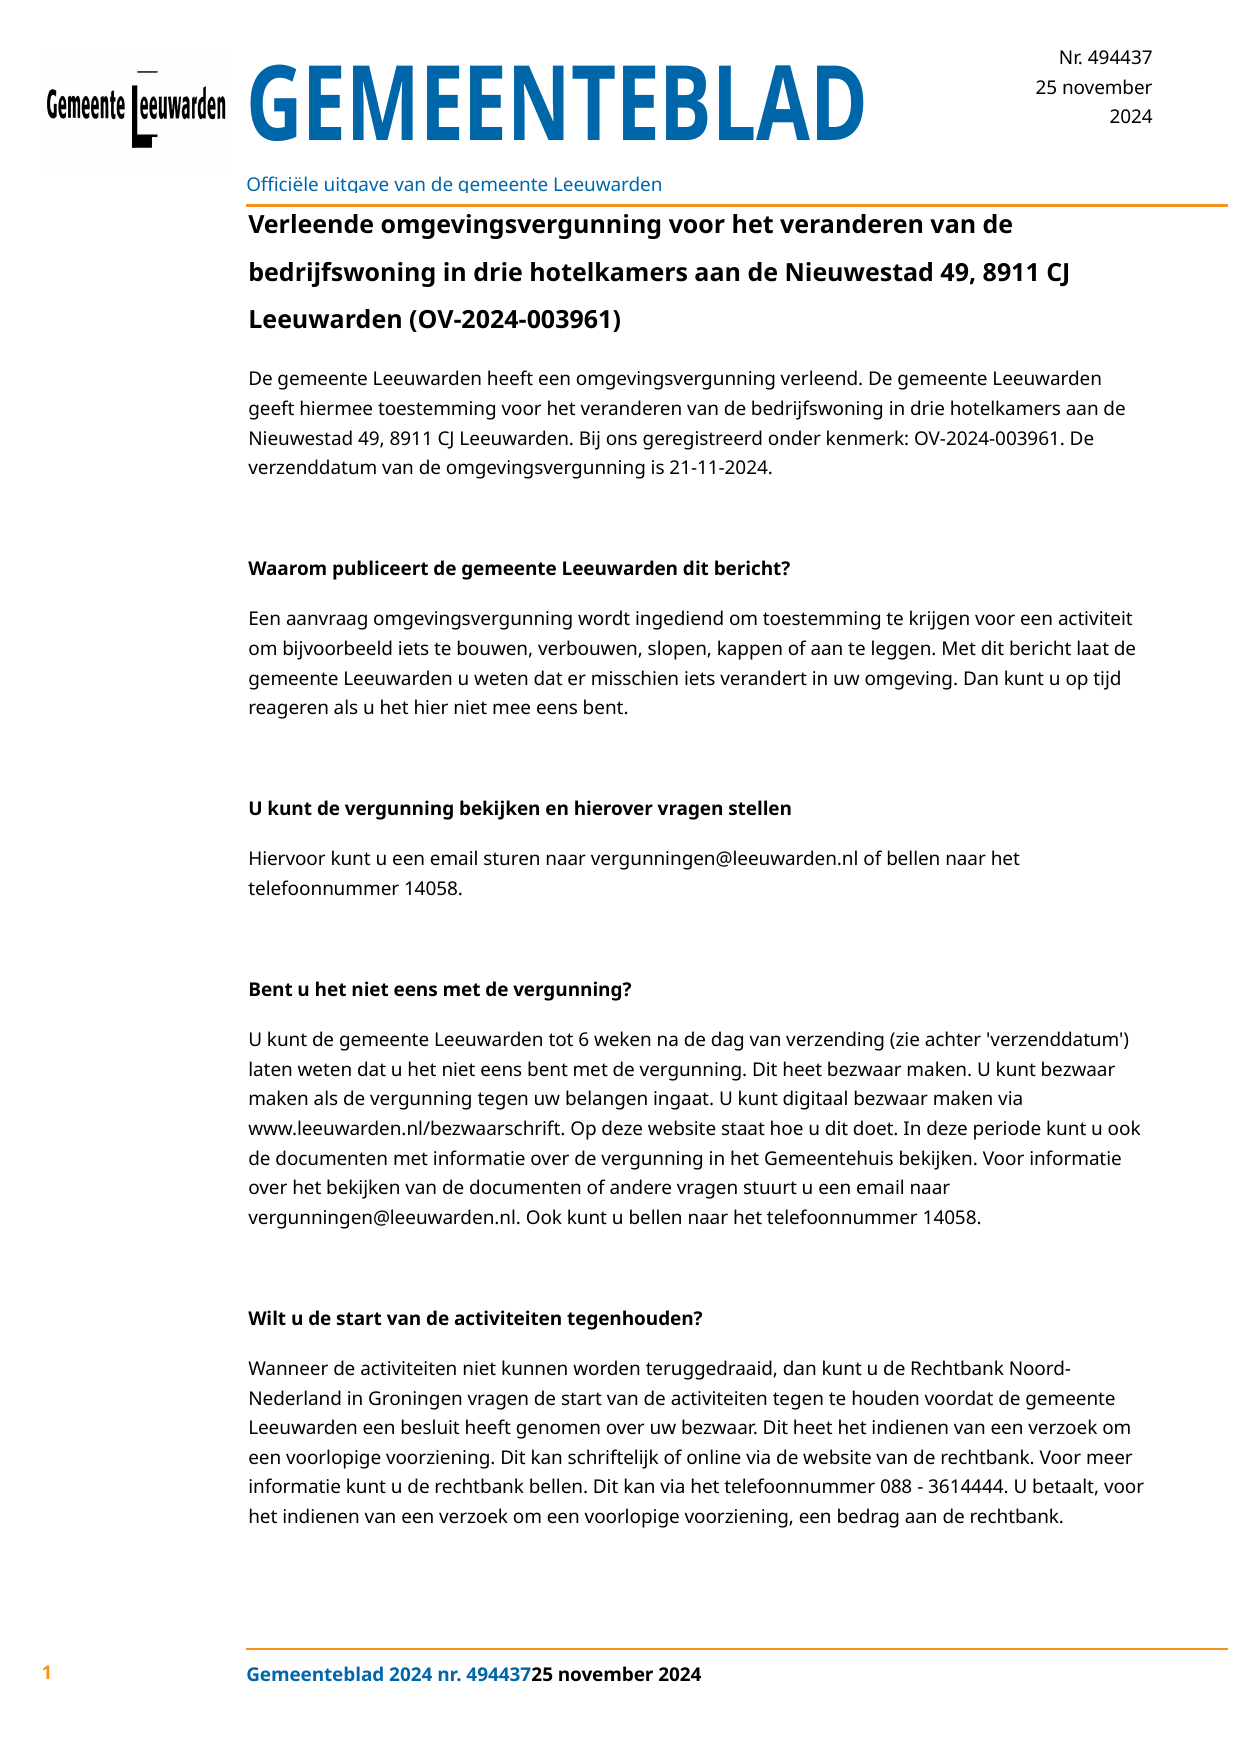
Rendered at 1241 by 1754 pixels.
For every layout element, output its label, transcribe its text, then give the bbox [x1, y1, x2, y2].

text Een aanvraag omgevingsvergunning wordt ingediend om toestemming te krijgen voor een activiteit om bijvoorbeeld iets te bouwen, verbouwen, slopen, kappen of aan te leggen. Met dit bericht laat de gemeente Leeuwarden u weten dat er misschien iets verandert in uw omgeving. Dan kunt u op tijd reageren als u het hier niet mee eens bent. [248, 606, 1152, 720]
text U kunt de vergunning bekijken en hierover vragen stellen [248, 795, 1152, 821]
text Bent u het niet eens met de vergunning? [248, 976, 1152, 1002]
text Wanneer de activiteiten niet kunnen worden teruggedraaid, dan kunt u de Rechtbank Noord-Nederland in Groningen vragen de start van de activiteiten tegen te houden voordat de gemeente Leeuwarden een besluit heeft genomen over uw bezwaar. Dit heet het indienen van een verzoek om een voorlopige voorziening. Dit kan schriftelijk of online via de website van de rechtbank. Voor meer informatie kunt u de rechtbank bellen. Dit kan via het telefoonnummer 088 - 3614444. U betaalt, voor het indienen van een verzoek om een voorlopige voorziening, een bedrag aan de rechtbank. [248, 1355, 1152, 1529]
text Hiervoor kunt u een email sturen naar vergunningen@leeuwarden.nl of bellen naar het telefoonnummer 14058. [248, 846, 1152, 901]
text Wilt u de start van de activiteiten tegenhouden? [248, 1305, 1152, 1330]
picture [41, 47, 231, 172]
text U kunt de gemeente Leeuwarden tot 6 weken na de dag van verzending (zie achter 'verzenddatum') laten weten dat u het niet eens bent met de vergunning. Dit heet bezwaar maken. U kunt bezwaar maken als de vergunning tegen uw belangen ingaat. U kunt digitaal bezwaar maken via www.leeuwarden.nl/bezwaarschrift. Op deze website staat hoe u dit doet. In deze periode kunt u ook de documenten met informatie over de vergunning in het Gemeentehuis bekijken. Voor informatie over het bekijken van de documenten of andere vragen stuurt u een email naar vergunningen@leeuwarden.nl. Ook kunt u bellen naar het telefoonnummer 14058. [248, 1026, 1152, 1229]
text Verleende omgevingsvergunning voor het veranderen van de bedrijfswoning in drie hotelkamers aan de Nieuwestad 49, 8911 CJ Leeuwarden (OV-2024-003961) [248, 207, 1152, 336]
text Waarom publiceert de gemeente Leeuwarden dit bericht? [248, 555, 1152, 581]
text De gemeente Leeuwarden heeft een omgevingsvergunning verleend. De gemeente Leeuwarden geeft hiermee toestemming voor het veranderen van de bedrijfswoning in drie hotelkamers aan de Nieuwestad 49, 8911 CJ Leeuwarden. Bij ons geregistreerd onder kenmerk: OV-2024-003961. De verzenddatum van de omgevingsvergunning is 21-11-2024. [248, 366, 1152, 480]
